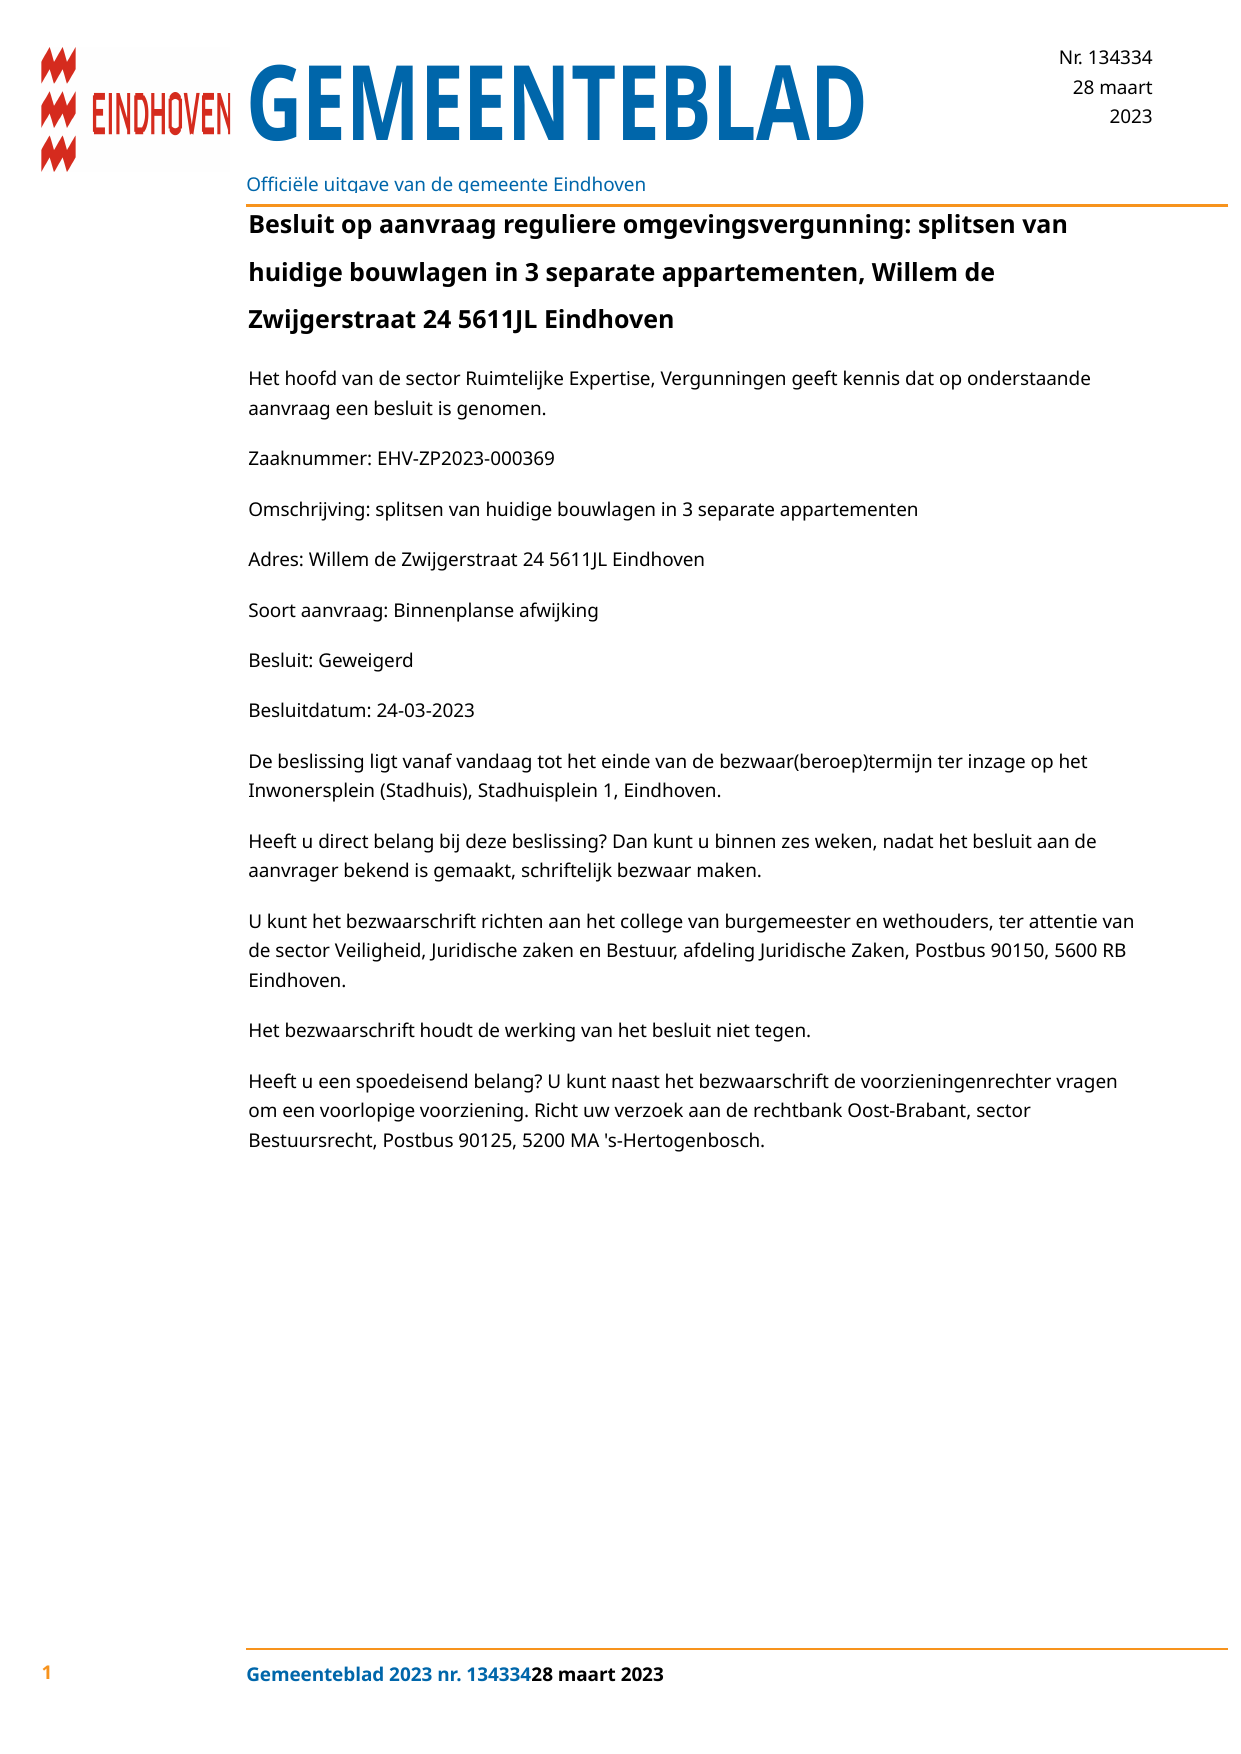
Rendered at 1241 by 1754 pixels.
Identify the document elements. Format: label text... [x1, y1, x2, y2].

text Soort aanvraag: Binnenplanse afwijking [248, 597, 1152, 622]
text Zaaknummer: EHV-ZP2023-000369 [248, 446, 1152, 471]
text Besluit op aanvraag reguliere omgevingsvergunning: splitsen van huidige bouwlagen in 3 separate appartementen, Willem de Zwijgerstraat 24 5611JL Eindhoven [248, 207, 1152, 336]
text Heeft u een spoedeisend belang? U kunt naast het bezwaarschrift de voorzieningenrechter vragen om een voorlopige voorziening. Richt uw verzoek aan de rechtbank Oost-Brabant, sector Bestuursrecht, Postbus 90125, 5200 MA 's-Hertogenbosch. [248, 1068, 1152, 1153]
text Het hoofd van de sector Ruimtelijke Expertise, Vergunningen geeft kennis dat op onderstaande aanvraag een besluit is genomen. [248, 366, 1152, 421]
picture [41, 47, 231, 172]
text Heeft u direct belang bij deze beslissing? Dan kunt u binnen zes weken, nadat het besluit aan de aanvrager bekend is gemaakt, schriftelijk bezwaar maken. [248, 828, 1152, 883]
text U kunt het bezwaarschrift richten aan het college van burgemeester en wethouders, ter attentie van de sector Veiligheid, Juridische zaken en Bestuur, afdeling Juridische Zaken, Postbus 90150, 5600 RB Eindhoven. [248, 908, 1152, 993]
text De beslissing ligt vanaf vandaag tot het einde van de bezwaar(beroep)termijn ter inzage op het Inwonersplein (Stadhuis), Stadhuisplein 1, Eindhoven. [248, 748, 1152, 803]
text Adres: Willem de Zwijgerstraat 24 5611JL Eindhoven [248, 546, 1152, 572]
text Besluitdatum: 24-03-2023 [248, 698, 1152, 723]
text Omschrijving: splitsen van huidige bouwlagen in 3 separate appartementen [248, 496, 1152, 522]
text Besluit: Geweigerd [248, 647, 1152, 673]
text Het bezwaarschrift houdt de werking van het besluit niet tegen. [248, 1018, 1152, 1043]
